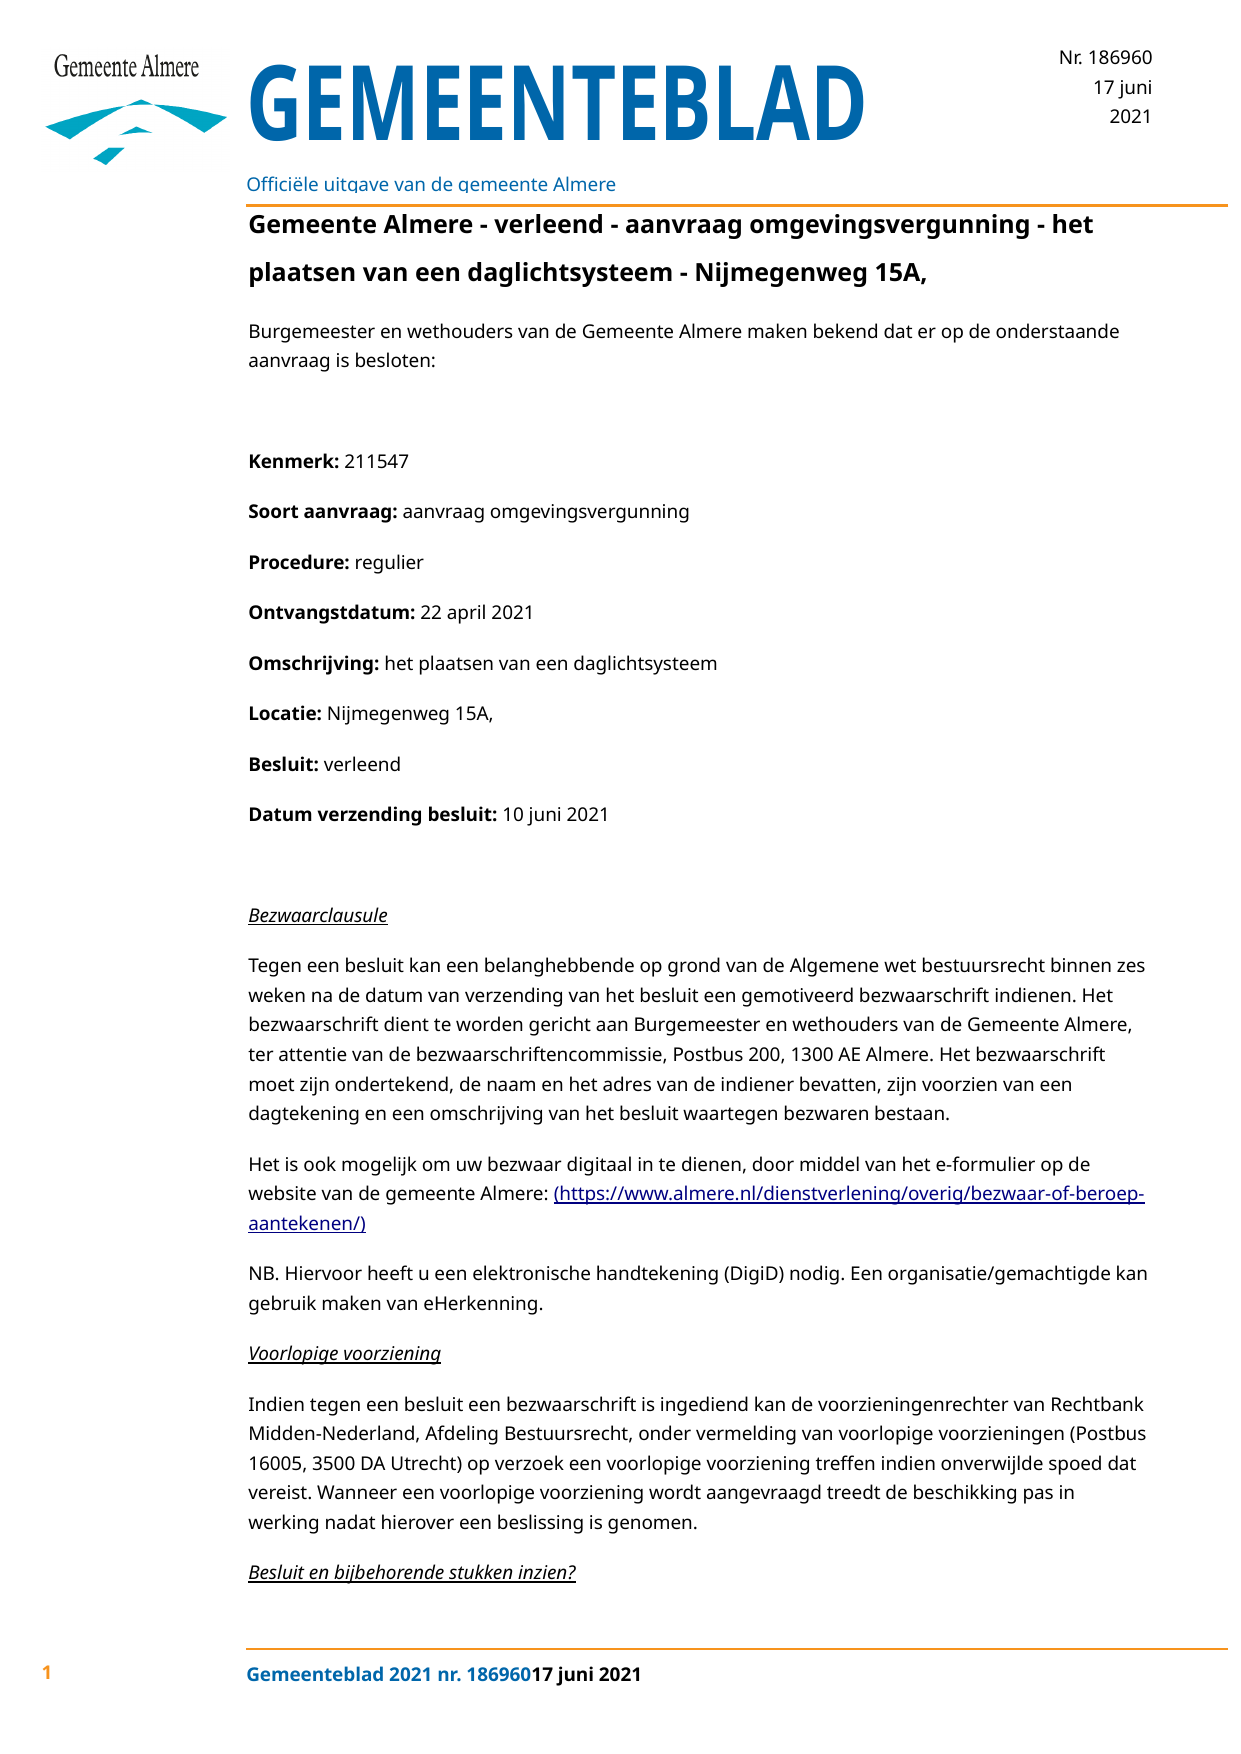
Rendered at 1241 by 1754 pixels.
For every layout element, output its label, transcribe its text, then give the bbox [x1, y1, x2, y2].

picture [41, 47, 231, 172]
text Omschrijving: het plaatsen van een daglichtsysteem [248, 650, 1152, 676]
text Voorlopige voorziening [248, 1340, 1152, 1366]
text Locatie: Nijmegenweg 15A, [248, 700, 1152, 726]
text Gemeente Almere - verleend - aanvraag omgevingsvergunning - het plaatsen van een daglichtsysteem - Nijmegenweg 15A, [248, 207, 1152, 288]
text Procedure: regulier [248, 549, 1152, 575]
text NB. Hiervoor heeft u een elektronische handtekening (DigiD) nodig. Een organisatie/gemachtigde kan gebruik maken van eHerkenning. [248, 1260, 1152, 1316]
text Tegen een besluit kan een belanghebbende op grond van de Algemene wet bestuursrecht binnen zes weken na de datum van verzending van het besluit een gemotiveerd bezwaarschrift indienen. Het bezwaarschrift dient te worden gericht aan Burgemeester en wethouders van de Gemeente Almere, ter attentie van de bezwaarschriftencommissie, Postbus 200, 1300 AE Almere. Het bezwaarschrift moet zijn ondertekend, de naam en het adres van de indiener bevatten, zijn voorzien van een dagtekening en een omschrijving van het besluit waartegen bezwaren bestaan. [248, 952, 1152, 1126]
text Datum verzending besluit: 10 juni 2021 [248, 801, 1152, 827]
text Besluit: verleend [248, 751, 1152, 777]
text Kenmerk: 211547 [248, 448, 1152, 474]
text Besluit en bijbehorende stukken inzien? [248, 1559, 1152, 1585]
text Soort aanvraag: aanvraag omgevingsvergunning [248, 499, 1152, 524]
text Ontvangstdatum: 22 april 2021 [248, 599, 1152, 625]
text Burgemeester en wethouders van de Gemeente Almere maken bekend dat er op de onderstaande aanvraag is besloten: [248, 318, 1152, 373]
text Indien tegen een besluit een bezwaarschrift is ingediend kan de voorzieningenrechter van Rechtbank Midden-Nederland, Afdeling Bestuursrecht, onder vermelding van voorlopige voorzieningen (Postbus 16005, 3500 DA Utrecht) op verzoek een voorlopige voorziening treffen indien onverwijlde spoed dat vereist. Wanneer een voorlopige voorziening wordt aangevraagd treedt de beschikking pas in werking nadat hierover een beslissing is genomen. [248, 1391, 1152, 1535]
text Bezwaarclausule [248, 902, 1152, 928]
text Het is ook mogelijk om uw bezwaar digitaal in te dienen, door middel van het e-formulier op de website van de gemeente Almere: (https://www.almere.nl/dienstverlening/overig/bezwaar-of-beroep-aantekenen/) [248, 1151, 1152, 1236]
